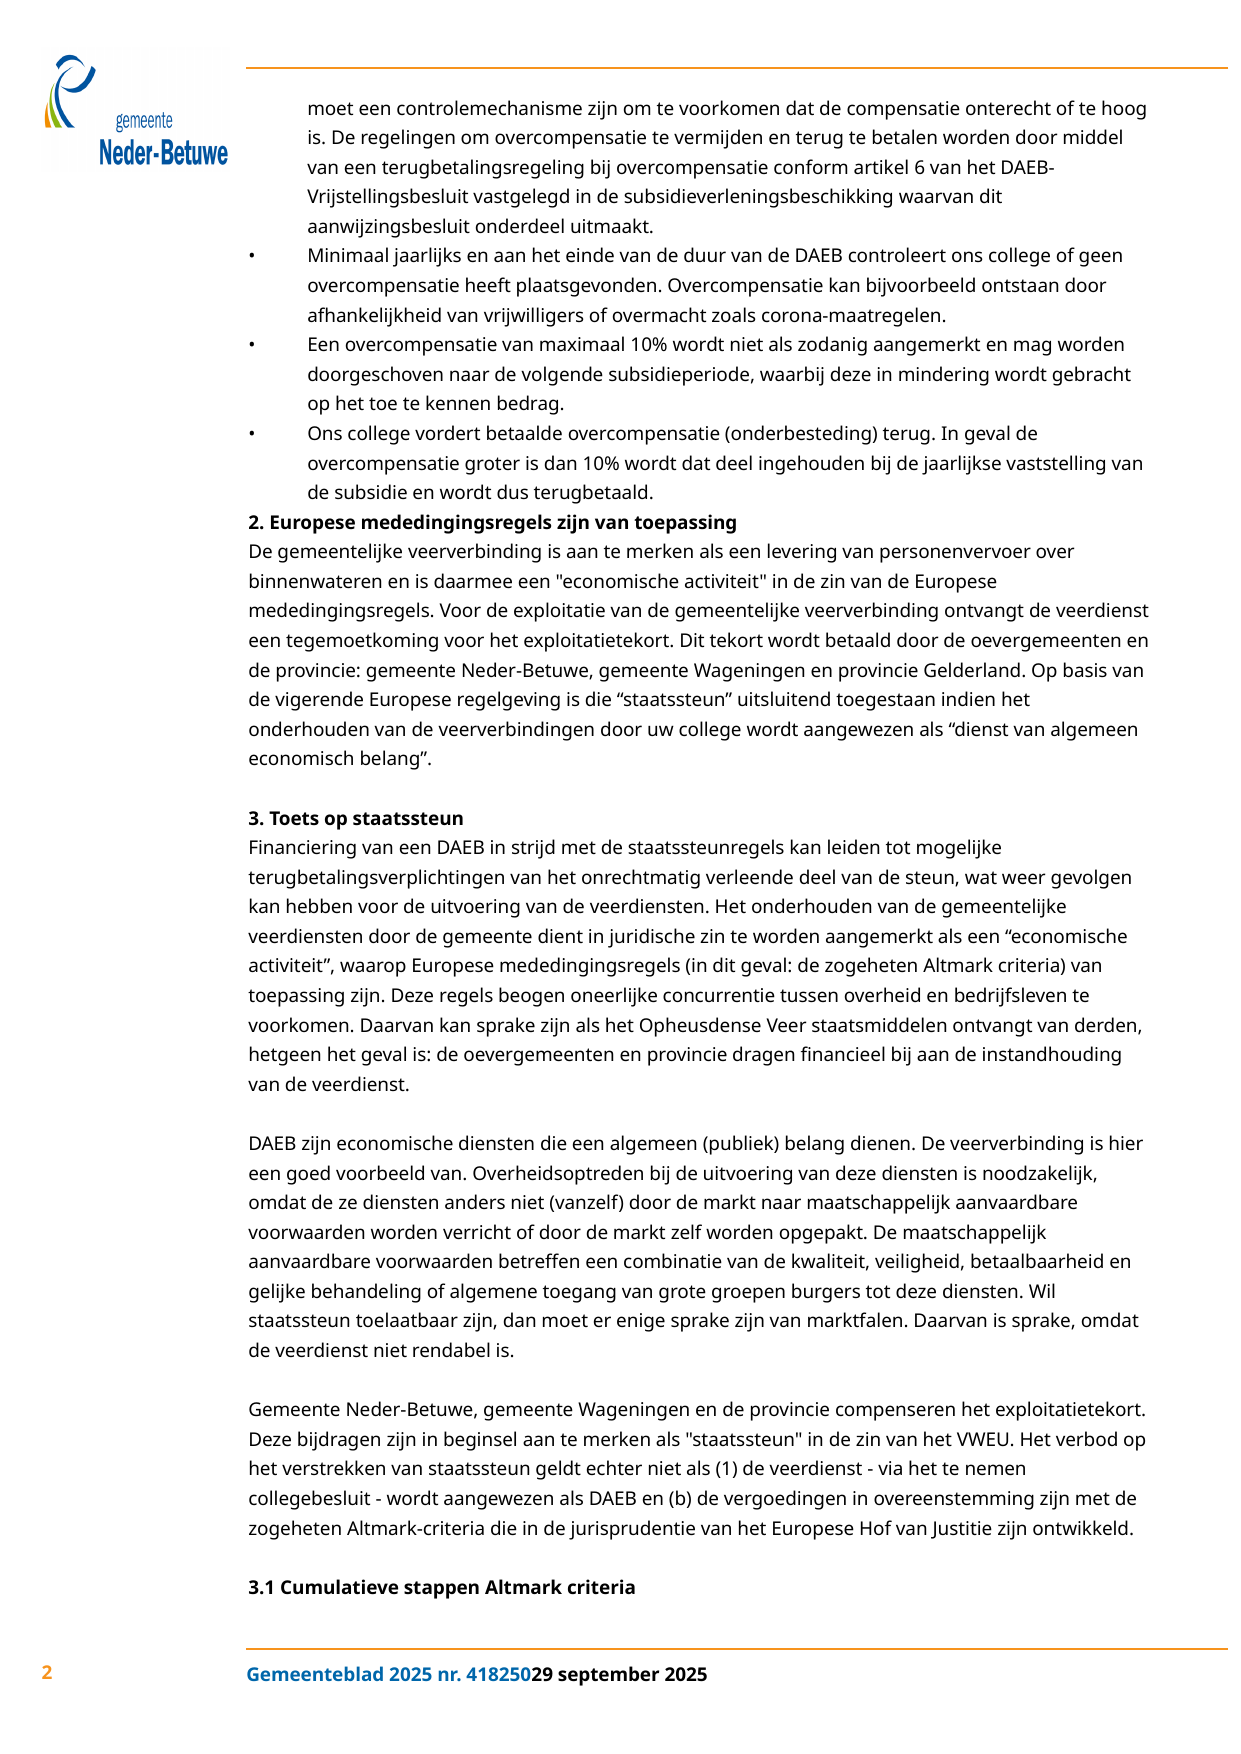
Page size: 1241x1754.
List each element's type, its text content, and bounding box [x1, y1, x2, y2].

text Financiering van een DAEB in strijd met de staatssteunregels kan leiden tot mogelijke terugbetalingsverplichtingen van het onrechtmatig verleende deel van de steun, wat weer gevolgen kan hebben voor de uitvoering van de veerdiensten. Het onderhouden van de gemeentelijke veerdiensten door de gemeente dient in juridische zin te worden aangemerkt als een “economische activiteit”, waarop Europese mededingingsregels (in dit geval: de zogeheten Altmark criteria) van toepassing zijn. Deze regels beogen oneerlijke concurrentie tussen overheid en bedrijfsleven te voorkomen. Daarvan kan sprake zijn als het Opheusdense Veer staatsmiddelen ontvangt van derden, hetgeen het geval is: de oevergemeenten en provincie dragen financieel bij aan de instandhouding van de veerdienst. [248, 834, 1152, 1097]
text Gemeente Neder-Betuwe, gemeente Wageningen en de provincie compenseren het exploitatietekort. Deze bijdragen zijn in beginsel aan te merken als "staatssteun" in de zin van het VWEU. Het verbod op het verstrekken van staatssteun geldt echter niet als (1) de veerdienst - via het te nemen collegebesluit - wordt aangewezen als DAEB en (b) de vergoedingen in overeenstemming zijn met de zogeheten Altmark-criteria die in de jurisprudentie van het Europese Hof van Justitie zijn ontwikkeld. [248, 1396, 1152, 1541]
text De gemeentelijke veerverbinding is aan te merken als een levering van personenvervoer over binnenwateren en is daarmee een "economische activiteit" in de zin van de Europese mededingingsregels. Voor de exploitatie van de gemeentelijke veerverbinding ontvangt de veerdienst een tegemoetkoming voor het exploitatietekort. Dit tekort wordt betaald door de oevergemeenten en de provincie: gemeente Neder-Betuwe, gemeente Wageningen en provincie Gelderland. Op basis van de vigerende Europese regelgeving is die “staatssteun” uitsluitend toegestaan indien het onderhouden van de veerverbindingen door uw college wordt aangewezen als “dienst van algemeen economisch belang”. [248, 538, 1152, 771]
list moet een controlemechanisme zijn om te voorkomen dat de compensatie onterecht of te hoog is. De regelingen om overcompensatie te vermijden en terug te betalen worden door middel van een terugbetalingsregeling bij overcompensatie conform artikel 6 van het DAEB-Vrijstellingsbesluit vastgelegd in de subsidieverleningsbeschikking waarvan dit aanwijzingsbesluit onderdeel uitmaakt. [248, 95, 1152, 239]
text 3. Toets op staatssteun [248, 805, 1152, 831]
list Ons college vordert betaalde overcompensatie (onderbesteding) terug. In geval de overcompensatie groter is dan 10% wordt dat deel ingehouden bij de jaarlijkse vaststelling van de subsidie en wordt dus terugbetaald. [248, 420, 1152, 505]
list Minimaal jaarlijks en aan het einde van de duur van de DAEB controleert ons college of geen overcompensatie heeft plaatsgevonden. Overcompensatie kan bijvoorbeeld ontstaan door afhankelijkheid van vrijwilligers of overmacht zoals corona-maatregelen. [248, 243, 1152, 328]
list Een overcompensatie van maximaal 10% wordt niet als zodanig aangemerkt en mag worden doorgeschoven naar de volgende subsidieperiode, waarbij deze in mindering wordt gebracht op het toe te kennen bedrag. [248, 331, 1152, 416]
text DAEB zijn economische diensten die een algemeen (publiek) belang dienen. De veerverbinding is hier een goed voorbeeld van. Overheidsoptreden bij de uitvoering van deze diensten is noodzakelijk, omdat de ze diensten anders niet (vanzelf) door de markt naar maatschappelijk aanvaardbare voorwaarden worden verricht of door de markt zelf worden opgepakt. De maatschappelijk aanvaardbare voorwaarden betreffen een combinatie van de kwaliteit, veiligheid, betaalbaarheid en gelijke behandeling of algemene toegang van grote groepen burgers tot deze diensten. Wil staatssteun toelaatbaar zijn, dan moet er enige sprake zijn van marktfalen. Daarvan is sprake, omdat de veerdienst niet rendabel is. [248, 1130, 1152, 1363]
text 2. Europese mededingingsregels zijn van toepassing [248, 509, 1152, 535]
picture [41, 47, 231, 172]
text 3.1 Cumulatieve stappen Altmark criteria [248, 1574, 1152, 1600]
